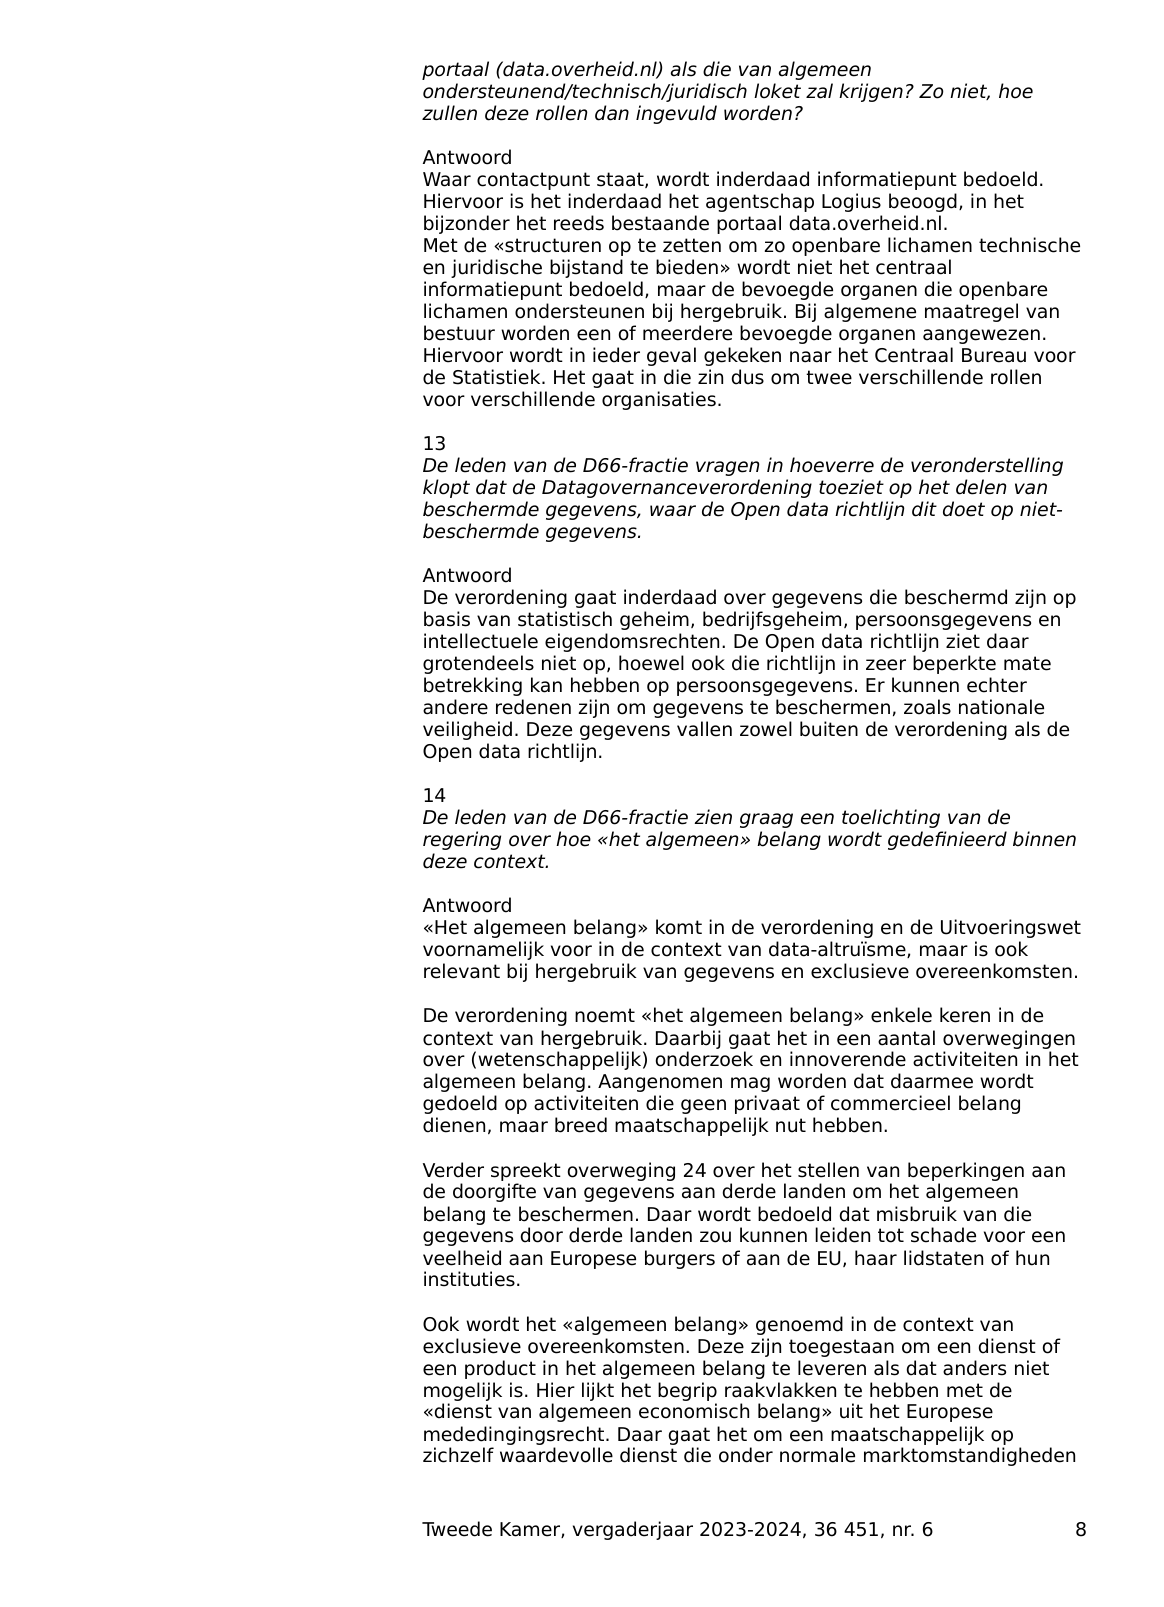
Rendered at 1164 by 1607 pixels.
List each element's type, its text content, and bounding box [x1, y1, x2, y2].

text De verordening gaat inderdaad over gegevens die beschermd zijn op basis van statistisch geheim, bedrijfsgeheim, persoonsgegevens en intellectuele eigendomsrechten. De Open data richtlijn ziet daar grotendeels niet op, hoewel ook die richtlijn in zeer beperkte mate betrekking kan hebben op persoonsgegevens. Er kunnen echter andere redenen zijn om gegevens te beschermen, zoals nationale veiligheid. Deze gegevens vallen zowel buiten de verordening als de Open data richtlijn. [422, 587, 1087, 763]
text 14 [422, 785, 1087, 807]
text Ook wordt het «algemeen belang» genoemd in de context van exclusieve overeenkomsten. Deze zijn toegestaan om een dienst of een product in het algemeen belang te leveren als dat anders niet mogelijk is. Hier lijkt het begrip raakvlakken te hebben met de «dienst van algemeen economisch belang» uit het Europese mededingingsrecht. Daar gaat het om een maatschappelijk op zichzelf waardevolle dienst die onder normale marktomstandigheden [422, 1313, 1087, 1467]
text De verordening noemt «het algemeen belang» enkele keren in de context van hergebruik. Daarbij gaat het in een aantal overwegingen over (wetenschappelijk) onderzoek en innoverende activiteiten in het algemeen belang. Aangenomen mag worden dat daarmee wordt gedoeld op activiteiten die geen privaat of commercieel belang dienen, maar breed maatschappelijk nut hebben. [422, 1005, 1087, 1137]
text Antwoord [422, 895, 1087, 917]
text «Het algemeen belang» komt in de verordening en de Uitvoeringswet voornamelijk voor in de context van data-altruïsme, maar is ook relevant bij hergebruik van gegevens en exclusieve overeenkomsten. [422, 917, 1087, 983]
text Antwoord [422, 147, 1087, 169]
text Verder spreekt overweging 24 over het stellen van beperkingen aan de doorgifte van gegevens aan derde landen om het algemeen belang te beschermen. Daar wordt bedoeld dat misbruik van die gegevens door derde landen zou kunnen leiden tot schade voor een veelheid aan Europese burgers of aan de EU, haar lidstaten of hun instituties. [422, 1159, 1087, 1291]
text Antwoord [422, 565, 1087, 587]
text De leden van de D66-fractie zien graag een toelichting van de regering over hoe «het algemeen» belang wordt gedefinieerd binnen deze context. [422, 807, 1087, 873]
text Met de «structuren op te zetten om zo openbare lichamen technische en juridische bijstand te bieden» wordt niet het centraal informatiepunt bedoeld, maar de bevoegde organen die openbare lichamen ondersteunen bij hergebruik. Bij algemene maatregel van bestuur worden een of meerdere bevoegde organen aangewezen. Hiervoor wordt in ieder geval gekeken naar het Centraal Bureau voor de Statistiek. Het gaat in die zin dus om twee verschillende rollen voor verschillende organisaties. [422, 235, 1087, 411]
text portaal (data.overheid.nl) als die van algemeen ondersteunend/technisch/juridisch loket zal krijgen? Zo niet, hoe zullen deze rollen dan ingevuld worden? [422, 59, 1087, 125]
text Waar contactpunt staat, wordt inderdaad informatiepunt bedoeld. Hiervoor is het inderdaad het agentschap Logius beoogd, in het bijzonder het reeds bestaande portaal data.overheid.nl. [422, 169, 1087, 235]
text 13 [422, 433, 1087, 455]
text De leden van de D66-fractie vragen in hoeverre de veronderstelling klopt dat de Datagovernanceverordening toeziet op het delen van beschermde gegevens, waar de Open data richtlijn dit doet op niet-beschermde gegevens. [422, 455, 1087, 543]
